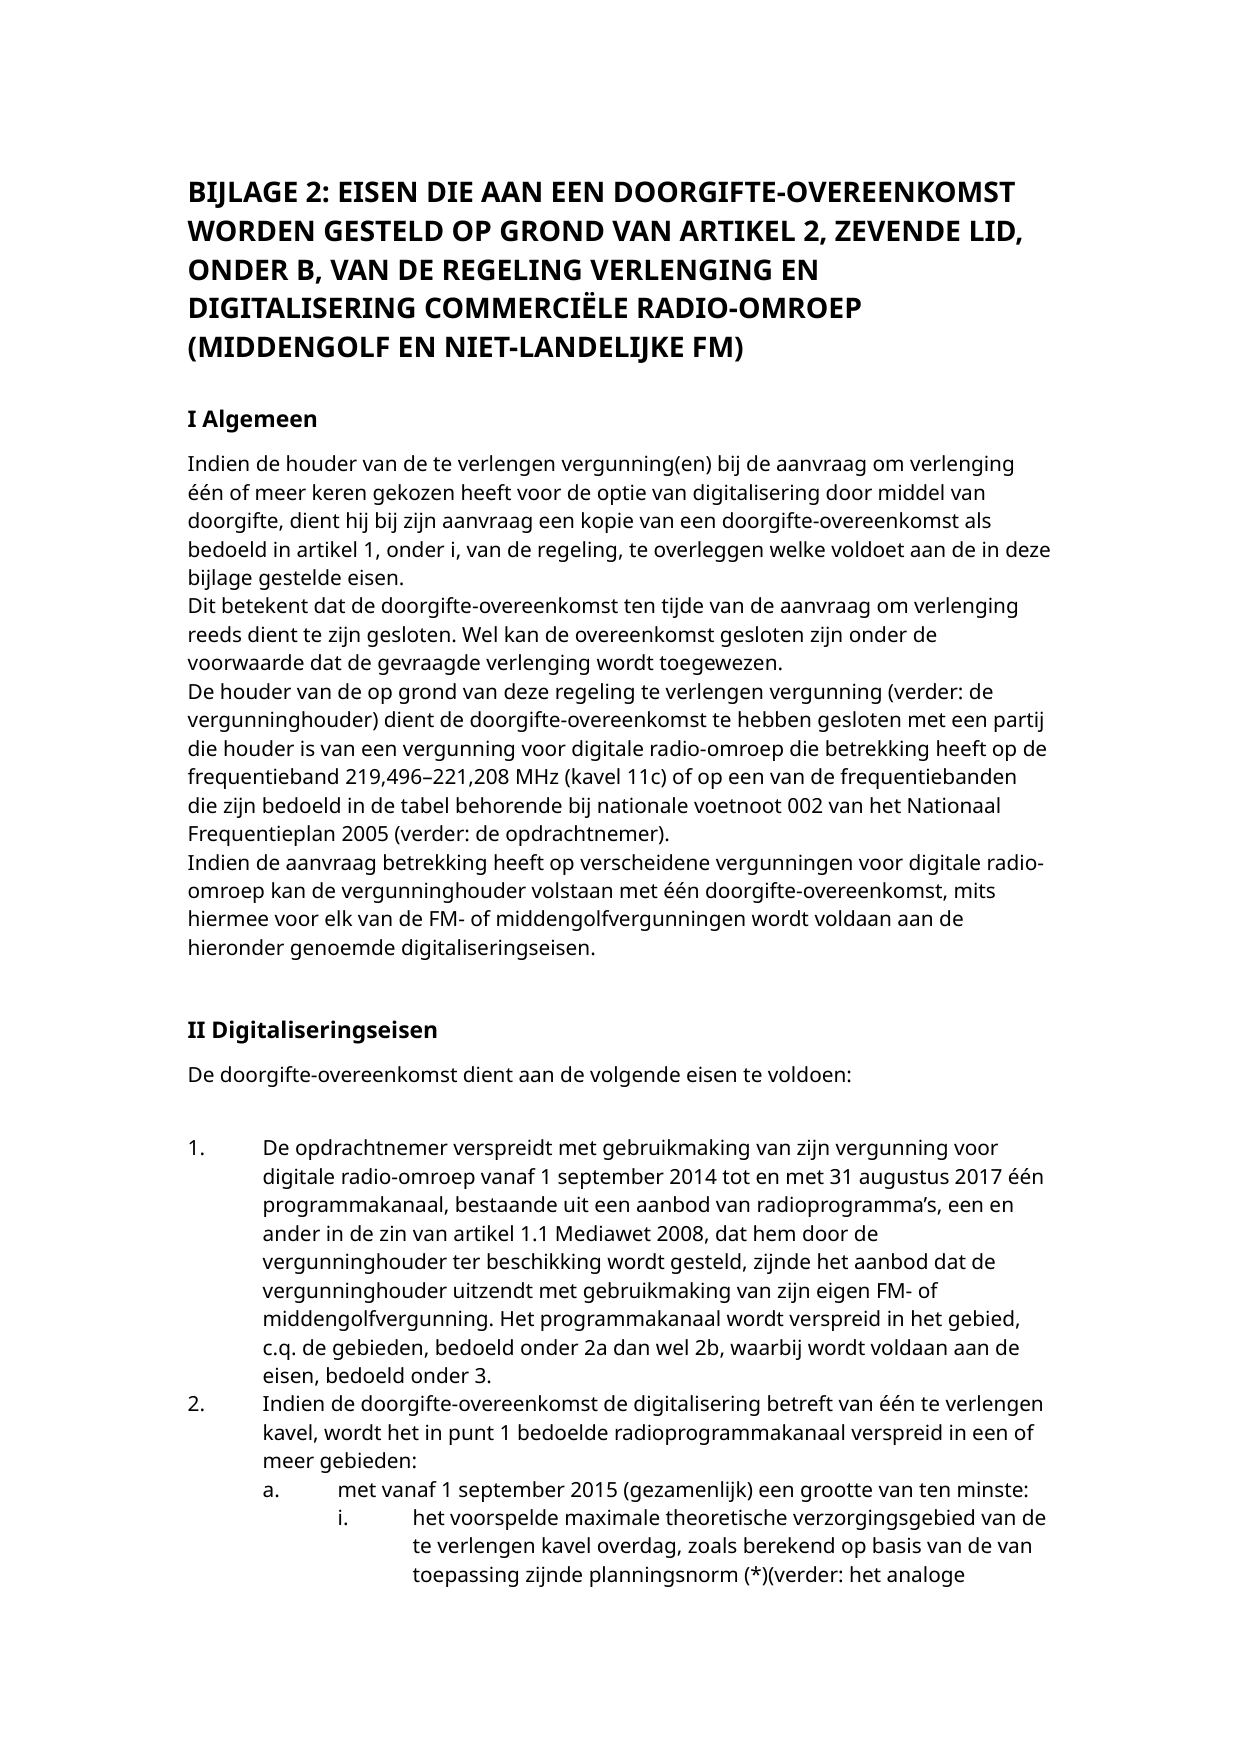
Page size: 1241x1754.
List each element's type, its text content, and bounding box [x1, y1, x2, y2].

list met vanaf 1 september 2015 (gezamenlijk) een grootte van ten minste: [262, 1475, 1053, 1503]
text Dit betekent dat de doorgifte-overeenkomst ten tijde van de aanvraag om verlenging reeds dient te zijn gesloten. Wel kan de overeenkomst gesloten zijn onder de voorwaarde dat de gevraagde verlenging wordt toegewezen. [187, 592, 1053, 677]
subtitle I Algemeen [187, 403, 1053, 434]
list De opdrachtnemer verspreidt met gebruikmaking van zijn vergunning voor digitale radio-omroep vanaf 1 september 2014 tot en met 31 augustus 2017 één programmakanaal, bestaande uit een aanbod van radioprogramma’s, een en ander in de zin van artikel 1.1 Mediawet 2008, dat hem door de vergunninghouder ter beschikking wordt gesteld, zijnde het aanbod dat de vergunninghouder uitzendt met gebruikmaking van zijn eigen FM- of middengolfvergunning. Het programmakanaal wordt verspreid in het gebied, c.q. de gebieden, bedoeld onder 2a dan wel 2b, waarbij wordt voldaan aan de eisen, bedoeld onder 3. [187, 1133, 1053, 1389]
list Indien de doorgifte-overeenkomst de digitalisering betreft van één te verlengen kavel, wordt het in punt 1 bedoelde radioprogrammakanaal verspreid in een of meer gebieden: [187, 1389, 1053, 1475]
subtitle II Digitaliseringseisen [187, 1014, 1053, 1045]
text De doorgifte-overeenkomst dient aan de volgende eisen te voldoen: [187, 1060, 1053, 1088]
list het voorspelde maximale theoretische verzorgingsgebied van de te verlengen kavel overdag, zoals berekend op basis van de van toepassing zijnde planningsnorm (*)(verder: het analoge [337, 1503, 1053, 1588]
text Indien de houder van de te verlengen vergunning(en) bij de aanvraag om verlenging één of meer keren gekozen heeft voor de optie van digitalisering door middel van doorgifte, dient hij bij zijn aanvraag een kopie van een doorgifte-overeenkomst als bedoeld in artikel 1, onder i, van de regeling, te overleggen welke voldoet aan de in deze bijlage gestelde eisen. [187, 449, 1053, 592]
text Indien de aanvraag betrekking heeft op verscheidene vergunningen voor digitale radio-omroep kan de vergunninghouder volstaan met één doorgifte-overeenkomst, mits hiermee voor elk van de FM- of middengolfvergunningen wordt voldaan aan de hieronder genoemde digitaliseringseisen. [187, 848, 1053, 961]
text De houder van de op grond van deze regeling te verlengen vergunning (verder: de vergunninghouder) dient de doorgifte-overeenkomst te hebben gesloten met een partij die houder is van een vergunning voor digitale radio-omroep die betrekking heeft op de frequentieband 219,496–221,208 MHz (kavel 11c) of op een van de frequentiebanden die zijn bedoeld in de tabel behorende bij nationale voetnoot 002 van het Nationaal Frequentieplan 2005 (verder: de opdrachtnemer). [187, 677, 1053, 848]
subtitle BIJLAGE 2: EISEN DIE AAN EEN DOORGIFTE-OVEREENKOMST WORDEN GESTELD OP GROND VAN ARTIKEL 2, ZEVENDE LID, ONDER B, VAN DE REGELING VERLENGING EN DIGITALISERING COMMERCIËLE RADIO-OMROEP (MIDDENGOLF EN NIET-LANDELIJKE FM) [187, 172, 1053, 366]
